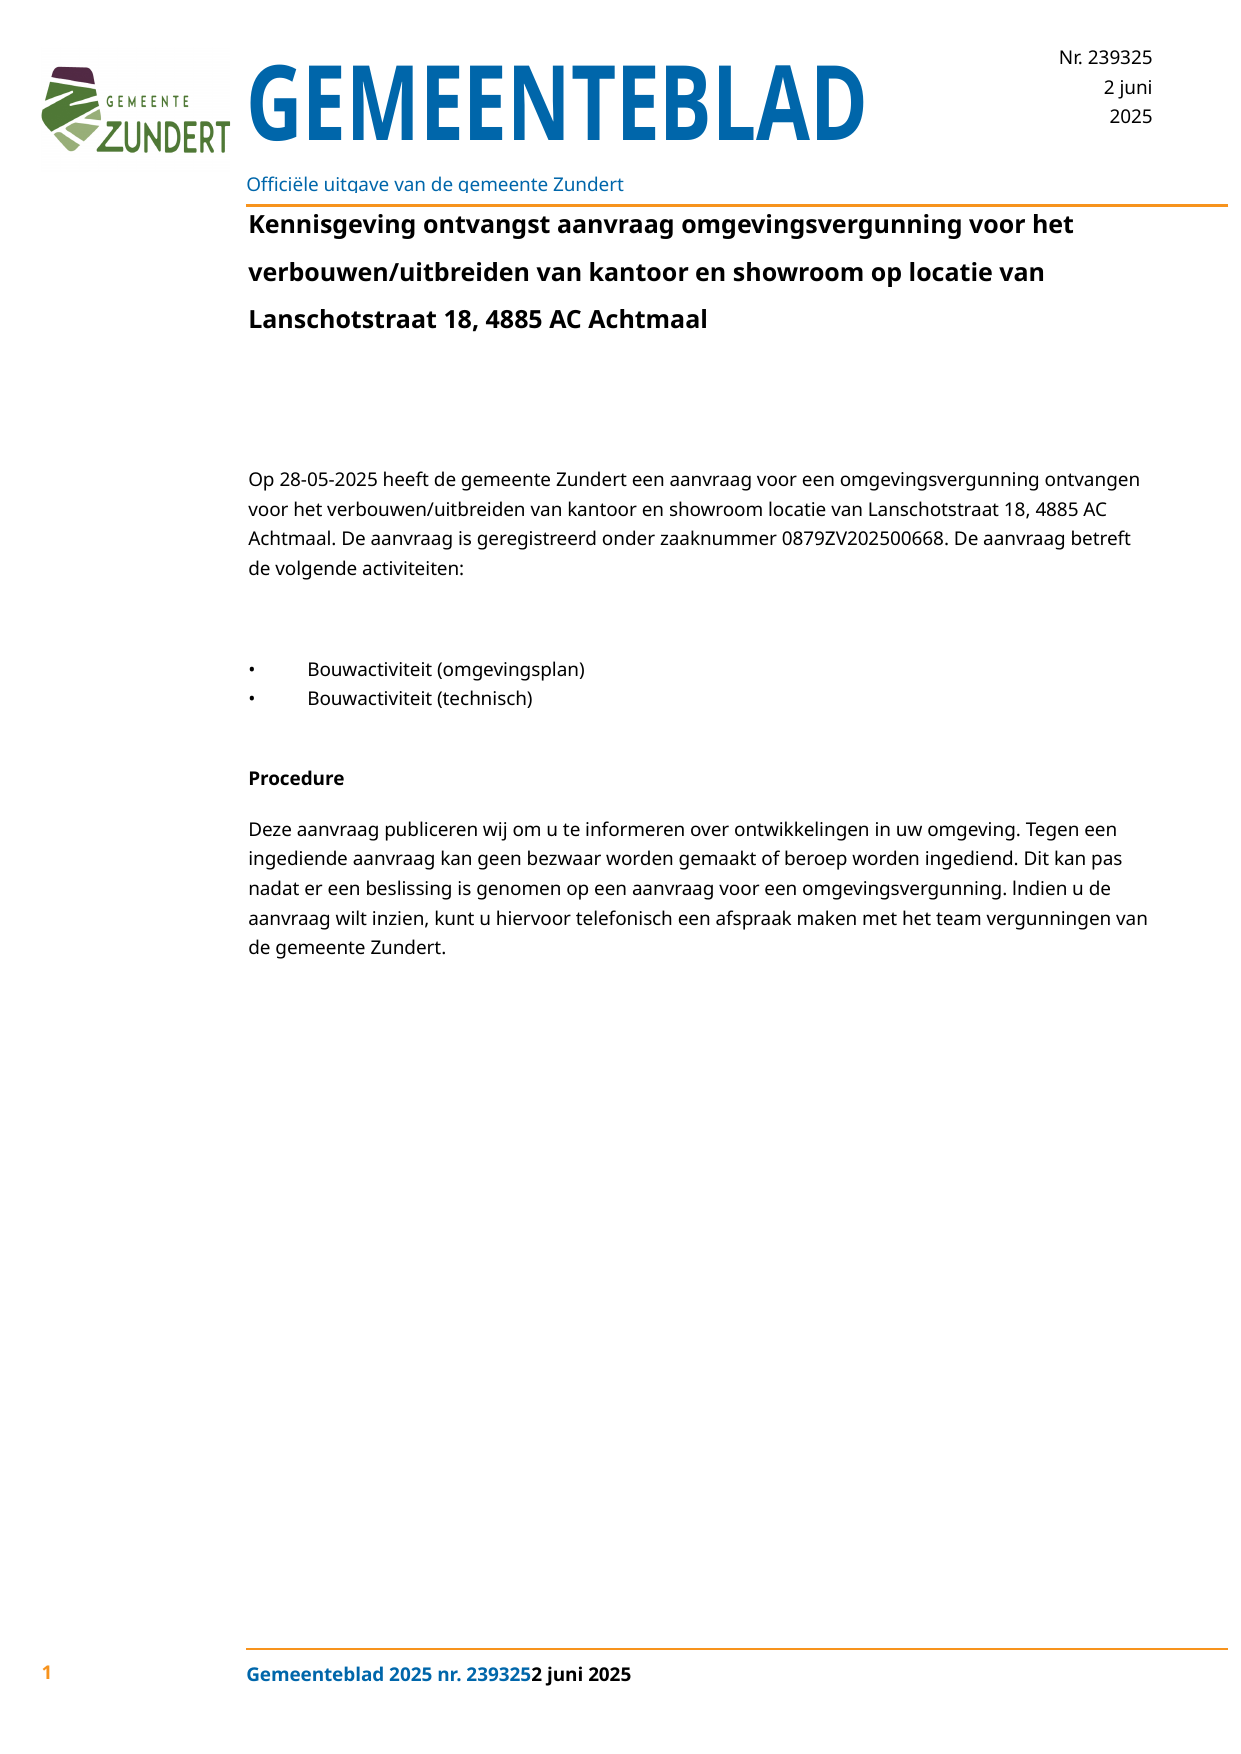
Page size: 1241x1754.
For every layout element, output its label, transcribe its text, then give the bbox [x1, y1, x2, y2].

list Bouwactiviteit (technisch) [248, 686, 1152, 711]
list Bouwactiviteit (omgevingsplan) [248, 656, 1152, 682]
text Kennisgeving ontvangst aanvraag omgevingsvergunning voor het verbouwen/uitbreiden van kantoor en showroom op locatie van Lanschotstraat 18, 4885 AC Achtmaal [248, 207, 1152, 336]
text Op 28-05-2025 heeft de gemeente Zundert een aanvraag voor een omgevingsvergunning ontvangen voor het verbouwen/uitbreiden van kantoor en showroom locatie van Lanschotstraat 18, 4885 AC Achtmaal. De aanvraag is geregistreerd onder zaaknummer 0879ZV202500668. De aanvraag betreft de volgende activiteiten: [248, 466, 1152, 581]
picture [41, 47, 231, 172]
text Procedure [248, 766, 1152, 791]
text Deze aanvraag publiceren wij om u te informeren over ontwikkelingen in uw omgeving. Tegen een ingediende aanvraag kan geen bezwaar worden gemaakt of beroep worden ingediend. Dit kan pas nadat er een beslissing is genomen op een aanvraag voor een omgevingsvergunning. lndien u de aanvraag wilt inzien, kunt u hiervoor telefonisch een afspraak maken met het team vergunningen van de gemeente Zundert. [248, 816, 1152, 960]
